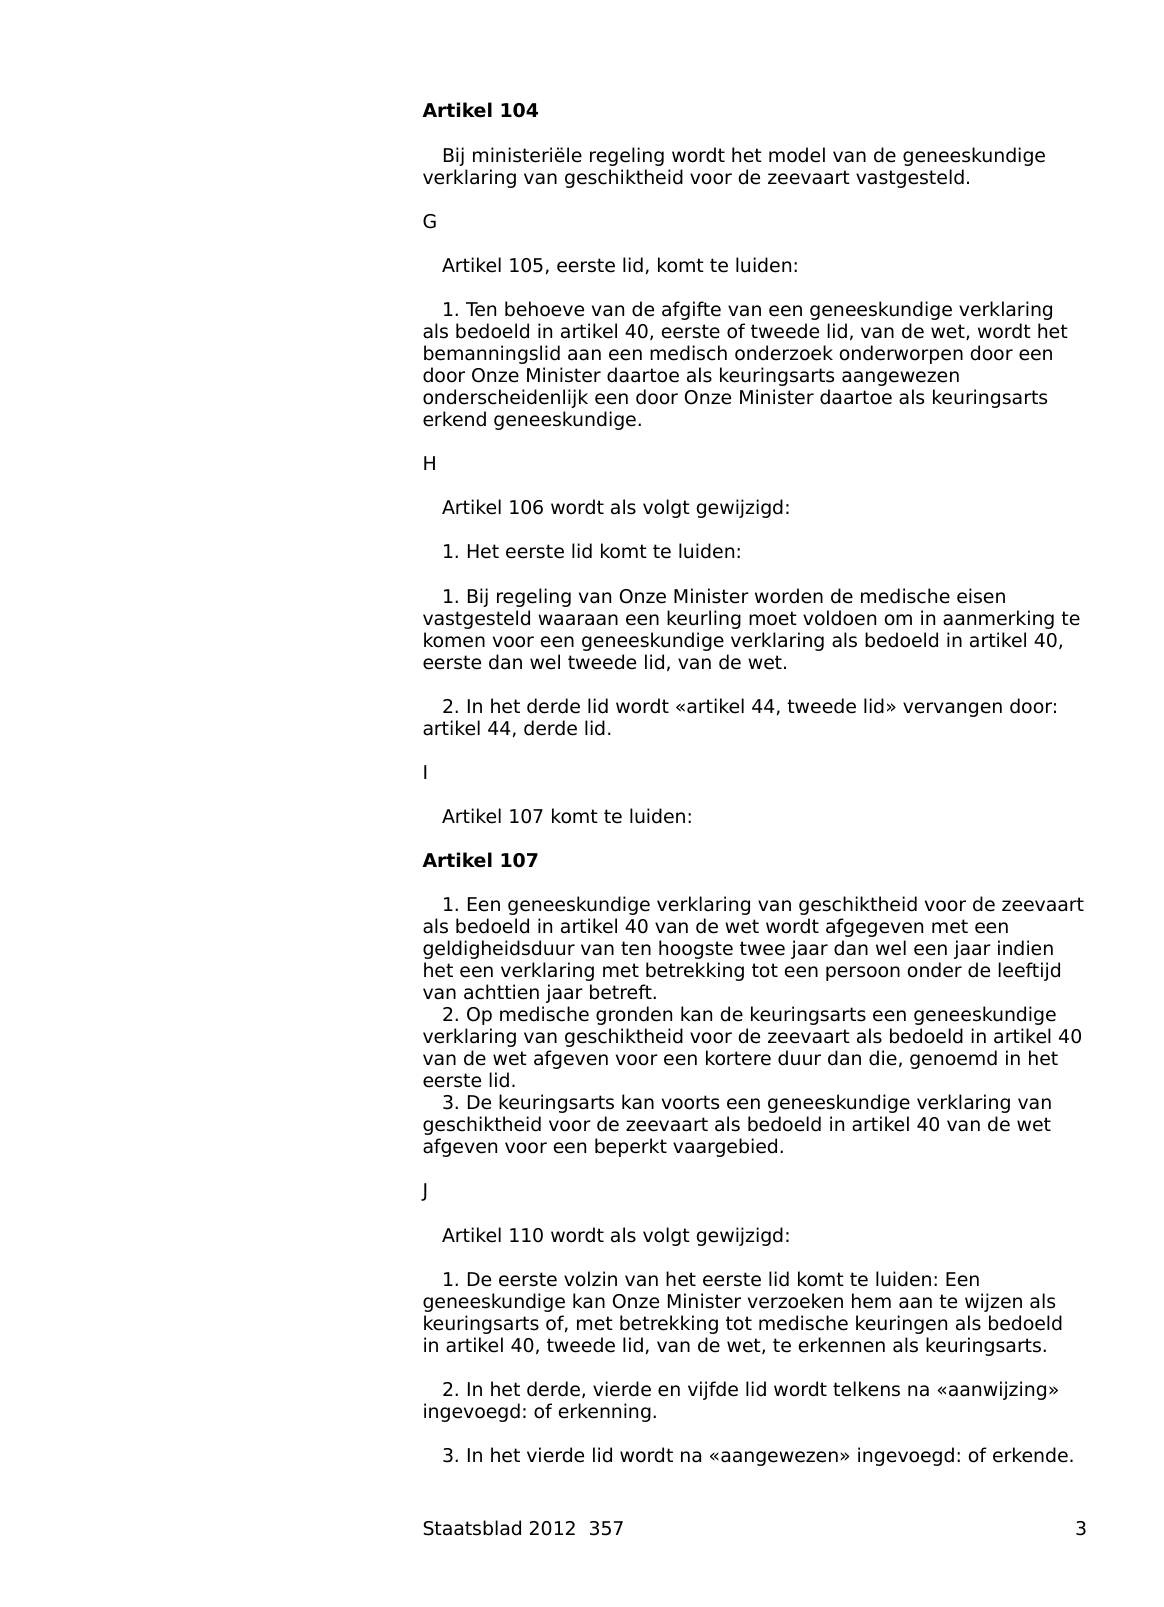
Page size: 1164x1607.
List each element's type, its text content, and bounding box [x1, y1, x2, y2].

subtitle Artikel 104 [422, 100, 1087, 122]
text 2. Op medische gronden kan de keuringsarts een geneeskundige verklaring van geschiktheid voor de zeevaart als bedoeld in artikel 40 van de wet afgeven voor een kortere duur dan die, genoemd in het eerste lid. [422, 1004, 1087, 1092]
text 3. De keuringsarts kan voorts een geneeskundige verklaring van geschiktheid voor de zeevaart als bedoeld in artikel 40 van de wet afgeven voor een beperkt vaargebied. [422, 1092, 1087, 1158]
text G [422, 211, 1087, 233]
text Artikel 107 komt te luiden: [422, 806, 1087, 828]
text 3. In het vierde lid wordt na «aangewezen» ingevoegd: of erkende. [422, 1445, 1087, 1467]
text 1. Bij regeling van Onze Minister worden de medische eisen vastgesteld waaraan een keurling moet voldoen om in aanmerking te komen voor een geneeskundige verklaring als bedoeld in artikel 40, eerste dan wel tweede lid, van de wet. [422, 586, 1087, 673]
text 1. Het eerste lid komt te luiden: [422, 541, 1087, 563]
text 1. Ten behoeve van de afgifte van een geneeskundige verklaring als bedoeld in artikel 40, eerste of tweede lid, van de wet, wordt het bemanningslid aan een medisch onderzoek onderworpen door een door Onze Minister daartoe als keuringsarts aangewezen onderscheidenlijk een door Onze Minister daartoe als keuringsarts erkend geneeskundige. [422, 299, 1087, 431]
text 1. De eerste volzin van het eerste lid komt te luiden: Een geneeskundige kan Onze Minister verzoeken hem aan te wijzen als keuringsarts of, met betrekking tot medische keuringen als bedoeld in artikel 40, tweede lid, van de wet, te erkennen als keuringsarts. [422, 1269, 1087, 1357]
subtitle Artikel 107 [422, 850, 1087, 872]
text Artikel 105, eerste lid, komt te luiden: [422, 255, 1087, 277]
text 2. In het derde, vierde en vijfde lid wordt telkens na «aanwijzing» ingevoegd: of erkenning. [422, 1379, 1087, 1423]
text Artikel 106 wordt als volgt gewijzigd: [422, 497, 1087, 519]
text J [422, 1180, 1087, 1202]
text H [422, 453, 1087, 475]
text Bij ministeriële regeling wordt het model van de geneeskundige verklaring van geschiktheid voor de zeevaart vastgesteld. [422, 144, 1087, 188]
text 2. In het derde lid wordt «artikel 44, tweede lid» vervangen door: artikel 44, derde lid. [422, 696, 1087, 740]
text 1. Een geneeskundige verklaring van geschiktheid voor de zeevaart als bedoeld in artikel 40 van de wet wordt afgegeven met een geldigheidsduur van ten hoogste twee jaar dan wel een jaar indien het een verklaring met betrekking tot een persoon onder de leeftijd van achttien jaar betreft. [422, 894, 1087, 1004]
text I [422, 762, 1087, 784]
text Artikel 110 wordt als volgt gewijzigd: [422, 1224, 1087, 1246]
